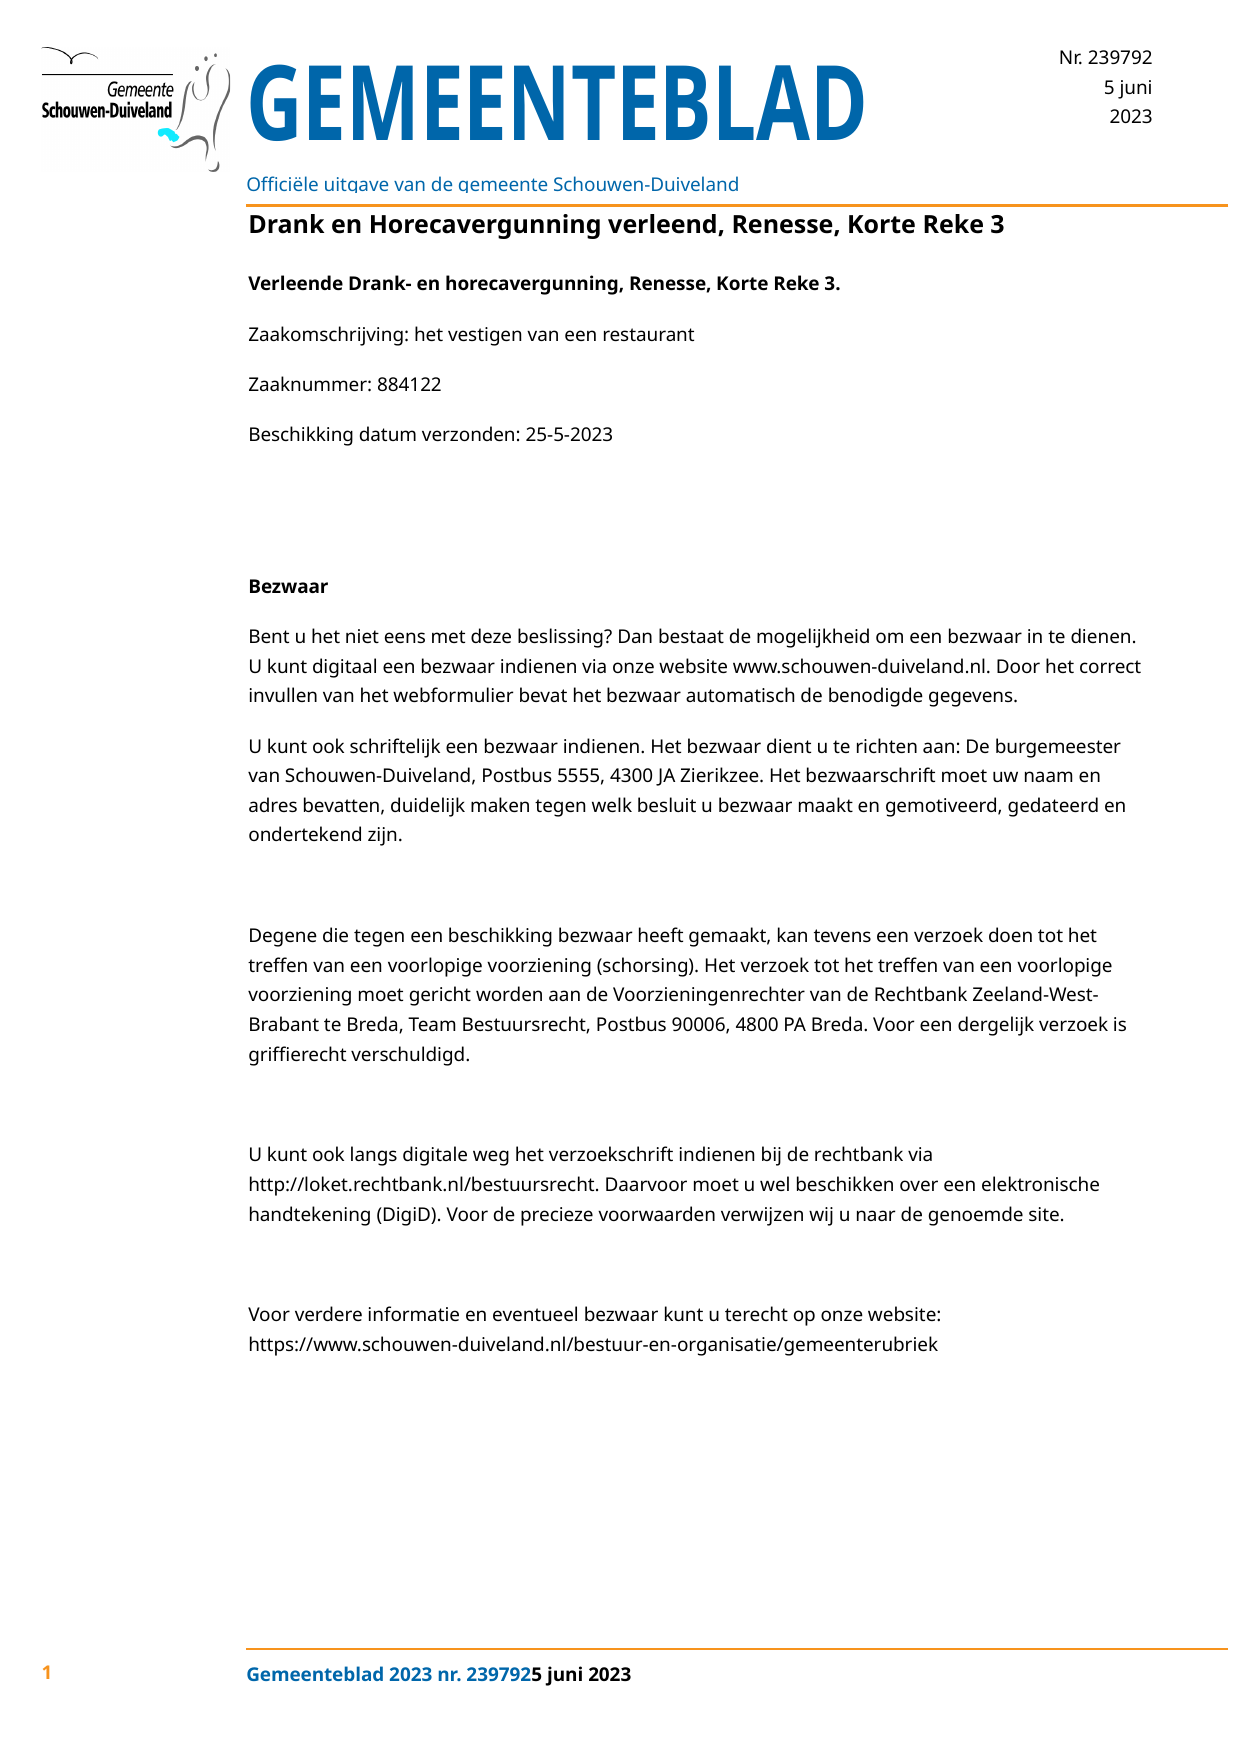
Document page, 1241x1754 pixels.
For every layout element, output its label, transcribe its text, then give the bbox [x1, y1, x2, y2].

text Drank en Horecavergunning verleend, Renesse, Korte Reke 3 [248, 207, 1152, 241]
text Voor verdere informatie en eventueel bezwaar kunt u terecht op onze website: https://www.schouwen-duiveland.nl/bestuur-en-organisatie/gemeenterubriek [248, 1302, 1152, 1357]
text Bezwaar [248, 573, 1152, 598]
picture [41, 47, 231, 172]
text Bent u het niet eens met deze beslissing? Dan bestaat de mogelijkheid om een bezwaar in te dienen. U kunt digitaal een bezwaar indienen via onze website www.schouwen-duiveland.nl. Door het correct invullen van het webformulier bevat het bezwaar automatisch de benodigde gegevens. [248, 623, 1152, 708]
text U kunt ook langs digitale weg het verzoekschrift indienen bij de rechtbank via http://loket.rechtbank.nl/bestuursrecht. Daarvoor moet u wel beschikken over een elektronische handtekening (DigiD). Voor de precieze voorwaarden verwijzen wij u naar de genoemde site. [248, 1142, 1152, 1226]
text Zaaknummer: 884122 [248, 371, 1152, 397]
text Degene die tegen een beschikking bezwaar heeft gemaakt, kan tevens een verzoek doen tot het treffen van een voorlopige voorziening (schorsing). Het verzoek tot het treffen van een voorlopige voorziening moet gericht worden aan de Voorzieningenrechter van de Rechtbank Zeeland-West-Brabant te Breda, Team Bestuursrecht, Postbus 90006, 4800 PA Breda. Voor een dergelijk verzoek is griffierecht verschuldigd. [248, 922, 1152, 1066]
text Beschikking datum verzonden: 25-5-2023 [248, 422, 1152, 447]
text Zaakomschrijving: het vestigen van een restaurant [248, 321, 1152, 346]
text Verleende Drank- en horecavergunning, Renesse, Korte Reke 3. [248, 270, 1152, 296]
text U kunt ook schriftelijk een bezwaar indienen. Het bezwaar dient u te richten aan: De burgemeester van Schouwen-Duiveland, Postbus 5555, 4300 JA Zierikzee. Het bezwaarschrift moet uw naam en adres bevatten, duidelijk maken tegen welk besluit u bezwaar maakt en gemotiveerd, gedateerd en ondertekend zijn. [248, 733, 1152, 847]
